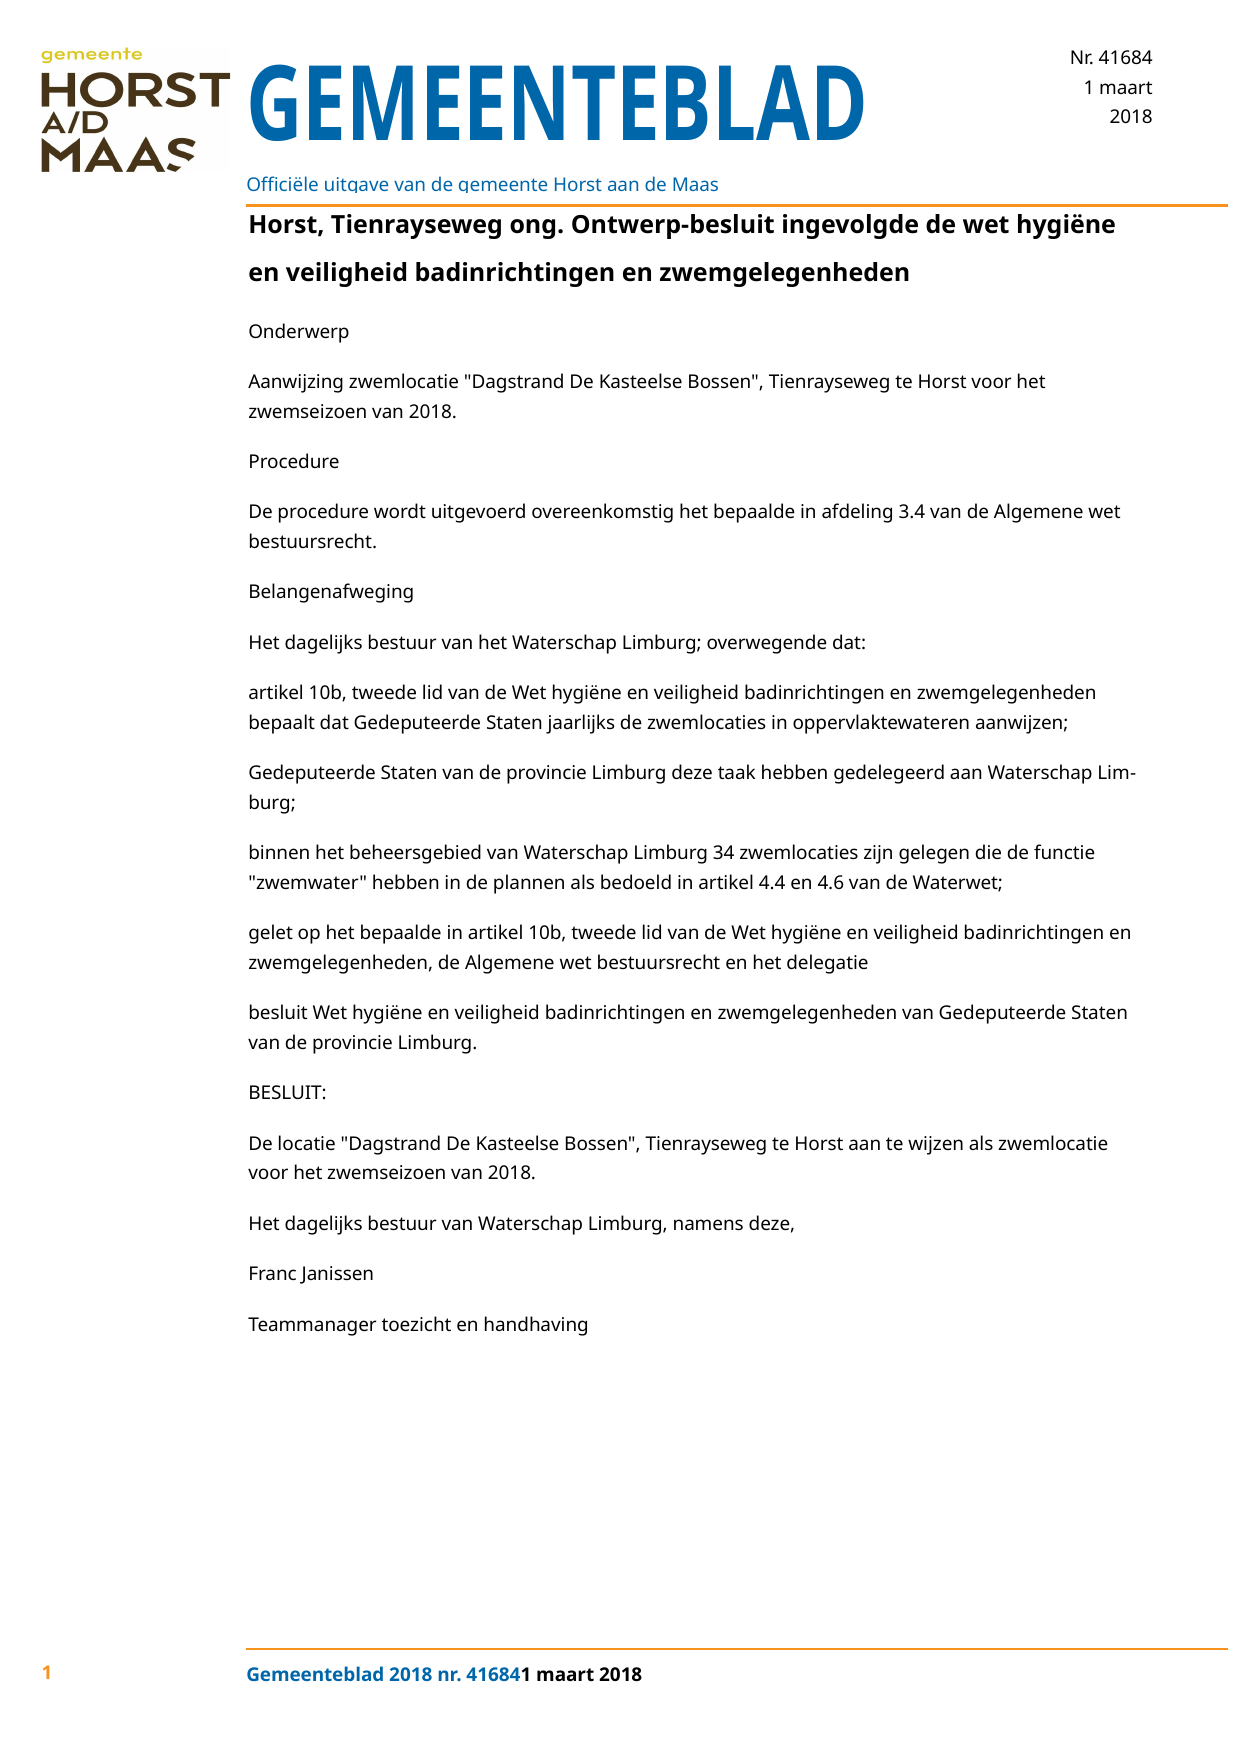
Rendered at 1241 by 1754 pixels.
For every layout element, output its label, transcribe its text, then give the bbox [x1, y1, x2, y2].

text Belangenafweging [248, 579, 1152, 604]
text De locatie "Dagstrand De Kasteelse Bossen", Tienrayseweg te Horst aan te wijzen als zwemlocatie voor het zwemseizoen van 2018. [248, 1130, 1152, 1185]
text besluit Wet hygiëne en veiligheid badinrichtingen en zwemgelegenheden van Gedeputeerde Staten van de provincie Limburg. [248, 999, 1152, 1055]
text Teammanager toezicht en handhaving [248, 1311, 1152, 1337]
picture [41, 47, 231, 172]
text gelet op het bepaalde in artikel 10b, tweede lid van de Wet hygiëne en veiligheid badinrichtingen en zwemgelegenheden, de Algemene wet bestuursrecht en het delegatie [248, 919, 1152, 975]
text Franc Janissen [248, 1260, 1152, 1286]
text Aanwijzing zwemlocatie "Dagstrand De Kasteelse Bossen", Tienrayseweg te Horst voor het zwemseizoen van 2018. [248, 368, 1152, 424]
text Gedeputeerde Staten van de provincie Limburg deze taak hebben gedelegeerd aan Waterschap Lim­burg; [248, 759, 1152, 815]
text artikel 10b, tweede lid van de Wet hygiëne en veiligheid badinrichtingen en zwemgelegenheden bepaalt dat Gedeputeerde Staten jaarlijks de zwemlocaties in oppervlaktewateren aanwijzen; [248, 679, 1152, 735]
text Horst, Tienrayseweg ong. Ontwerp-besluit ingevolgde de wet hygiëne en veiligheid badinrichtingen en zwemgelegenheden [248, 207, 1152, 288]
text binnen het beheersgebied van Waterschap Limburg 34 zwemlocaties zijn gelegen die de functie "zwemwater" hebben in de plannen als bedoeld in artikel 4.4 en 4.6 van de Waterwet; [248, 839, 1152, 895]
text Procedure [248, 448, 1152, 474]
text Onderwerp [248, 318, 1152, 344]
text BESLUIT: [248, 1079, 1152, 1105]
text De procedure wordt uitgevoerd overeenkomstig het bepaalde in afdeling 3.4 van de Algemene wet bestuursrecht. [248, 499, 1152, 554]
text Het dagelijks bestuur van het Waterschap Limburg; overwegende dat: [248, 629, 1152, 655]
text Het dagelijks bestuur van Waterschap Limburg, namens deze, [248, 1210, 1152, 1236]
